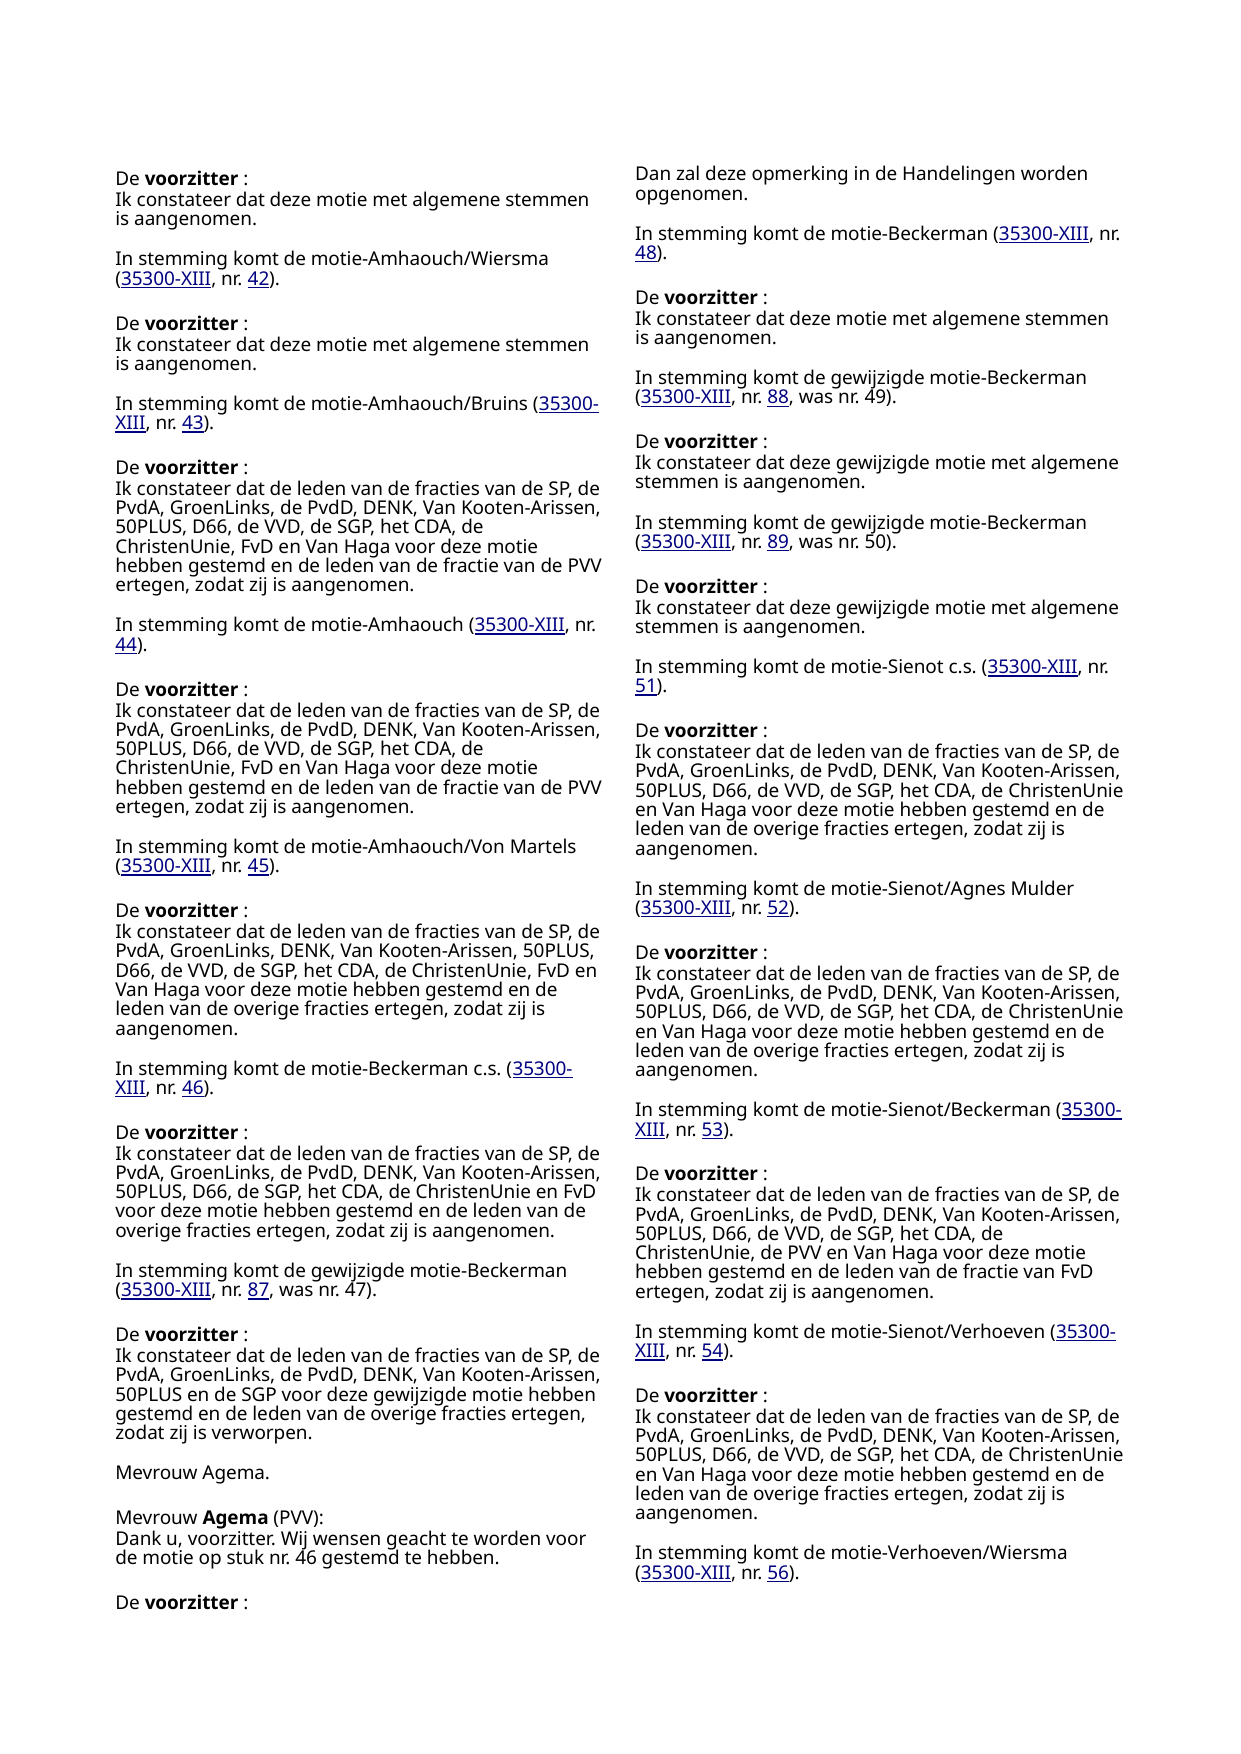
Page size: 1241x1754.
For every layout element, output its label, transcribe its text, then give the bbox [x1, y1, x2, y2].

text De voorzitter : [115, 310, 605, 336]
text De voorzitter : [115, 676, 605, 702]
text De voorzitter : [115, 897, 605, 923]
text In stemming komt de gewijzigde motie-Beckerman (35300-XIII, nr. 87, was nr. 47). [115, 1262, 605, 1300]
text In stemming komt de motie-Verhoeven/Wiersma (35300-XIII, nr. 56). [635, 1544, 1125, 1583]
text Ik constateer dat deze motie met algemene stemmen is aangenomen. [115, 191, 605, 229]
text De voorzitter : [635, 284, 1125, 310]
text De voorzitter : [115, 454, 605, 480]
text Ik constateer dat deze motie met algemene stemmen is aangenomen. [635, 310, 1125, 348]
text Ik constateer dat deze gewijzigde motie met algemene stemmen is aangenomen. [635, 599, 1125, 637]
text De voorzitter : [635, 1161, 1125, 1186]
text Ik constateer dat de leden van de fracties van de SP, de PvdA, GroenLinks, de PvdD, DENK, Van Kooten-Arissen, 50PLUS, D66, de VVD, de SGP, het CDA, de ChristenUnie en Van Haga voor deze motie hebben gestemd en de leden van de overige fracties ertegen, zodat zij is aangenomen. [635, 743, 1125, 859]
text De voorzitter : [115, 1589, 605, 1615]
text Ik constateer dat deze motie met algemene stemmen is aangenomen. [115, 336, 605, 374]
text Ik constateer dat de leden van de fracties van de SP, de PvdA, GroenLinks, de PvdD, DENK, Van Kooten-Arissen, 50PLUS, D66, de VVD, de SGP, het CDA, de ChristenUnie, FvD en Van Haga voor deze motie hebben gestemd en de leden van de fractie van de PVV ertegen, zodat zij is aangenomen. [115, 480, 605, 596]
text De voorzitter : [635, 717, 1125, 743]
text Ik constateer dat de leden van de fracties van de SP, de PvdA, GroenLinks, de PvdD, DENK, Van Kooten-Arissen, 50PLUS, D66, de SGP, het CDA, de ChristenUnie en FvD voor deze motie hebben gestemd en de leden van de overige fracties ertegen, zodat zij is aangenomen. [115, 1145, 605, 1241]
text De voorzitter : [115, 1321, 605, 1347]
text Ik constateer dat de leden van de fracties van de SP, de PvdA, GroenLinks, de PvdD, DENK, Van Kooten-Arissen, 50PLUS, D66, de VVD, de SGP, het CDA, de ChristenUnie en Van Haga voor deze motie hebben gestemd en de leden van de overige fracties ertegen, zodat zij is aangenomen. [635, 965, 1125, 1080]
text In stemming komt de motie-Sienot/Beckerman (35300-XIII, nr. 53). [635, 1101, 1125, 1140]
text De voorzitter : [635, 573, 1125, 599]
text De voorzitter : [635, 939, 1125, 965]
text In stemming komt de gewijzigde motie-Beckerman (35300-XIII, nr. 89, was nr. 50). [635, 514, 1125, 552]
text In stemming komt de motie-Sienot/Verhoeven (35300-XIII, nr. 54). [635, 1323, 1125, 1361]
text In stemming komt de motie-Beckerman c.s. (35300-XIII, nr. 46). [115, 1059, 605, 1098]
text Dank u, voorzitter. Wij wensen geacht te worden voor de motie op stuk nr. 46 gestemd te hebben. [115, 1530, 605, 1568]
text Dan zal deze opmerking in de Handelingen worden opgenomen. [635, 165, 1125, 204]
text In stemming komt de motie-Sienot/Agnes Mulder (35300-XIII, nr. 52). [635, 880, 1125, 918]
text In stemming komt de motie-Sienot c.s. (35300-XIII, nr. 51). [635, 658, 1125, 697]
text Ik constateer dat deze gewijzigde motie met algemene stemmen is aangenomen. [635, 454, 1125, 493]
text In stemming komt de motie-Amhaouch/Von Martels (35300-XIII, nr. 45). [115, 838, 605, 877]
text In stemming komt de motie-Amhaouch/Wiersma (35300-XIII, nr. 42). [115, 250, 605, 289]
text In stemming komt de gewijzigde motie-Beckerman (35300-XIII, nr. 88, was nr. 49). [635, 369, 1125, 408]
text In stemming komt de motie-Amhaouch (35300-XIII, nr. 44). [115, 616, 605, 655]
text Ik constateer dat de leden van de fracties van de SP, de PvdA, GroenLinks, de PvdD, DENK, Van Kooten-Arissen, 50PLUS, D66, de VVD, de SGP, het CDA, de ChristenUnie, de PVV en Van Haga voor deze motie hebben gestemd en de leden van de fractie van FvD ertegen, zodat zij is aangenomen. [635, 1186, 1125, 1302]
text Ik constateer dat de leden van de fracties van de SP, de PvdA, GroenLinks, de PvdD, DENK, Van Kooten-Arissen, 50PLUS en de SGP voor deze gewijzigde motie hebben gestemd en de leden van de overige fracties ertegen, zodat zij is verworpen. [115, 1347, 605, 1443]
text De voorzitter : [635, 1382, 1125, 1408]
text Mevrouw Agema. [115, 1464, 605, 1483]
text De voorzitter : [635, 428, 1125, 454]
text Mevrouw Agema (PVV): [115, 1504, 605, 1530]
text Ik constateer dat de leden van de fracties van de SP, de PvdA, GroenLinks, de PvdD, DENK, Van Kooten-Arissen, 50PLUS, D66, de VVD, de SGP, het CDA, de ChristenUnie en Van Haga voor deze motie hebben gestemd en de leden van de overige fracties ertegen, zodat zij is aangenomen. [635, 1408, 1125, 1523]
text De voorzitter : [115, 165, 605, 191]
text In stemming komt de motie-Amhaouch/Bruins (35300-XIII, nr. 43). [115, 395, 605, 433]
text In stemming komt de motie-Beckerman (35300-XIII, nr. 48). [635, 225, 1125, 263]
text De voorzitter : [115, 1119, 605, 1145]
text Ik constateer dat de leden van de fracties van de SP, de PvdA, GroenLinks, DENK, Van Kooten-Arissen, 50PLUS, D66, de VVD, de SGP, het CDA, de ChristenUnie, FvD en Van Haga voor deze motie hebben gestemd en de leden van de overige fracties ertegen, zodat zij is aangenomen. [115, 923, 605, 1039]
text Ik constateer dat de leden van de fracties van de SP, de PvdA, GroenLinks, de PvdD, DENK, Van Kooten-Arissen, 50PLUS, D66, de VVD, de SGP, het CDA, de ChristenUnie, FvD en Van Haga voor deze motie hebben gestemd en de leden van de fractie van de PVV ertegen, zodat zij is aangenomen. [115, 702, 605, 817]
